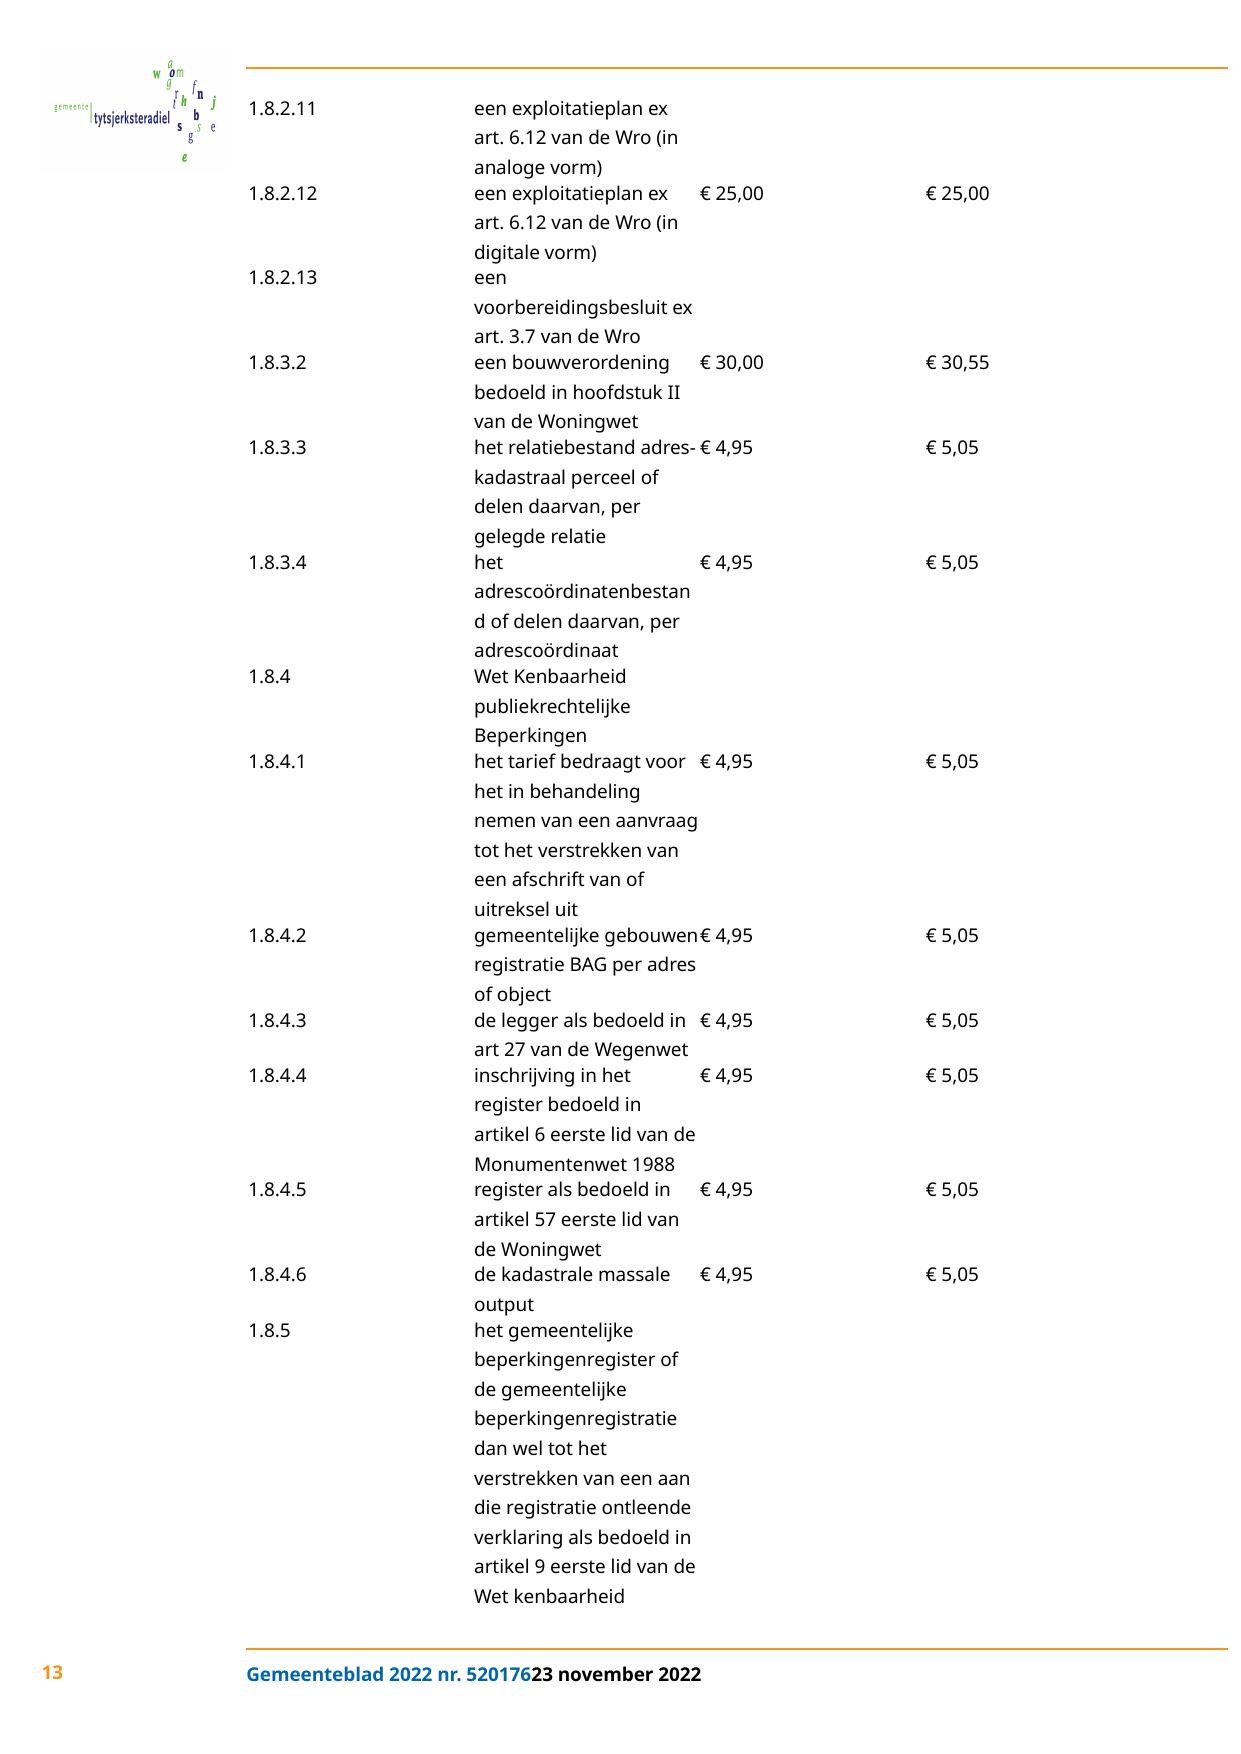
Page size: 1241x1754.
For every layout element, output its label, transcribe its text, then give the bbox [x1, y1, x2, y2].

table_cell 1.8.2.11 [248, 95, 474, 180]
table_cell inschrijving in het register bedoeld in artikel 6 eerste lid van de Monumentenwet 1988 [474, 1062, 700, 1177]
table_cell € 5,05 [926, 1177, 1152, 1261]
table_cell € 4,95 [700, 434, 926, 549]
table_cell een bouwverordening bedoeld in hoofdstuk II van de Woningwet [474, 350, 700, 434]
table_cell het adrescoördinatenbestand of delen daarvan, per adrescoördinaat [474, 549, 700, 663]
table_cell € 4,95 [700, 1177, 926, 1261]
table_cell 1.8.4.3 [248, 1007, 474, 1062]
table_cell de legger als bedoeld in art 27 van de Wegenwet [474, 1007, 700, 1062]
table_cell € 4,95 [700, 922, 926, 1007]
table_cell het relatiebestand adres-kadastraal perceel of delen daarvan, per gelegde relatie [474, 434, 700, 549]
table_cell Wet Kenbaarheid publiekrechtelijke Beperkingen [474, 663, 700, 748]
table_cell € 5,05 [926, 1062, 1152, 1177]
table_cell € 30,00 [700, 350, 926, 434]
table_cell 1.8.4.2 [248, 922, 474, 1007]
table_cell € 4,95 [700, 748, 926, 922]
table_cell het gemeentelijke beperkingenregister of de gemeentelijke beperkingenregistratie dan wel tot het verstrekken van een aan die registratie ontleende verklaring als bedoeld in artikel 9 eerste lid van de Wet kenbaarheid [474, 1317, 700, 1609]
table_cell € 5,05 [926, 1261, 1152, 1317]
table_cell € 4,95 [700, 1261, 926, 1317]
table_cell 1.8.3.2 [248, 350, 474, 434]
table_cell [926, 663, 1152, 748]
table_cell € 25,00 [926, 180, 1152, 264]
table_cell € 4,95 [700, 1007, 926, 1062]
table_cell 1.8.3.3 [248, 434, 474, 549]
table_cell 1.8.5 [248, 1317, 474, 1609]
table_cell 1.8.4.6 [248, 1261, 474, 1317]
table_cell € 25,00 [700, 180, 926, 264]
table_cell [926, 1317, 1152, 1609]
table_cell € 4,95 [700, 1062, 926, 1177]
table_cell [700, 663, 926, 748]
table_cell € 4,95 [700, 549, 926, 663]
table_cell [700, 265, 926, 349]
table_cell gemeentelijke gebouwen registratie BAG per adres of object [474, 922, 700, 1007]
table_cell [926, 265, 1152, 349]
table_cell [700, 1317, 926, 1609]
table_cell € 5,05 [926, 549, 1152, 663]
table_cell [700, 95, 926, 180]
table_cell 1.8.3.4 [248, 549, 474, 663]
table_cell 1.8.4.1 [248, 748, 474, 922]
table_cell [926, 95, 1152, 180]
table_cell 1.8.2.13 [248, 265, 474, 349]
table_cell € 5,05 [926, 922, 1152, 1007]
table_cell de kadastrale massale output [474, 1261, 700, 1317]
table_cell 1.8.4.4 [248, 1062, 474, 1177]
table_cell register als bedoeld in artikel 57 eerste lid van de Woningwet [474, 1177, 700, 1261]
table_cell het tarief bedraagt voor het in behandeling nemen van een aanvraag tot het verstrekken van een afschrift van of uitreksel uit [474, 748, 700, 922]
table_cell € 5,05 [926, 748, 1152, 922]
picture [41, 47, 231, 172]
table_cell een exploitatieplan ex art. 6.12 van de Wro (in digitale vorm) [474, 180, 700, 264]
table_cell 1.8.4 [248, 663, 474, 748]
table_cell € 5,05 [926, 1007, 1152, 1062]
table_cell € 5,05 [926, 434, 1152, 549]
table_cell een voorbereidingsbesluit ex art. 3.7 van de Wro [474, 265, 700, 349]
table_cell 1.8.2.12 [248, 180, 474, 264]
table_cell € 30,55 [926, 350, 1152, 434]
table_cell een exploitatieplan ex art. 6.12 van de Wro (in analoge vorm) [474, 95, 700, 180]
table_cell 1.8.4.5 [248, 1177, 474, 1261]
